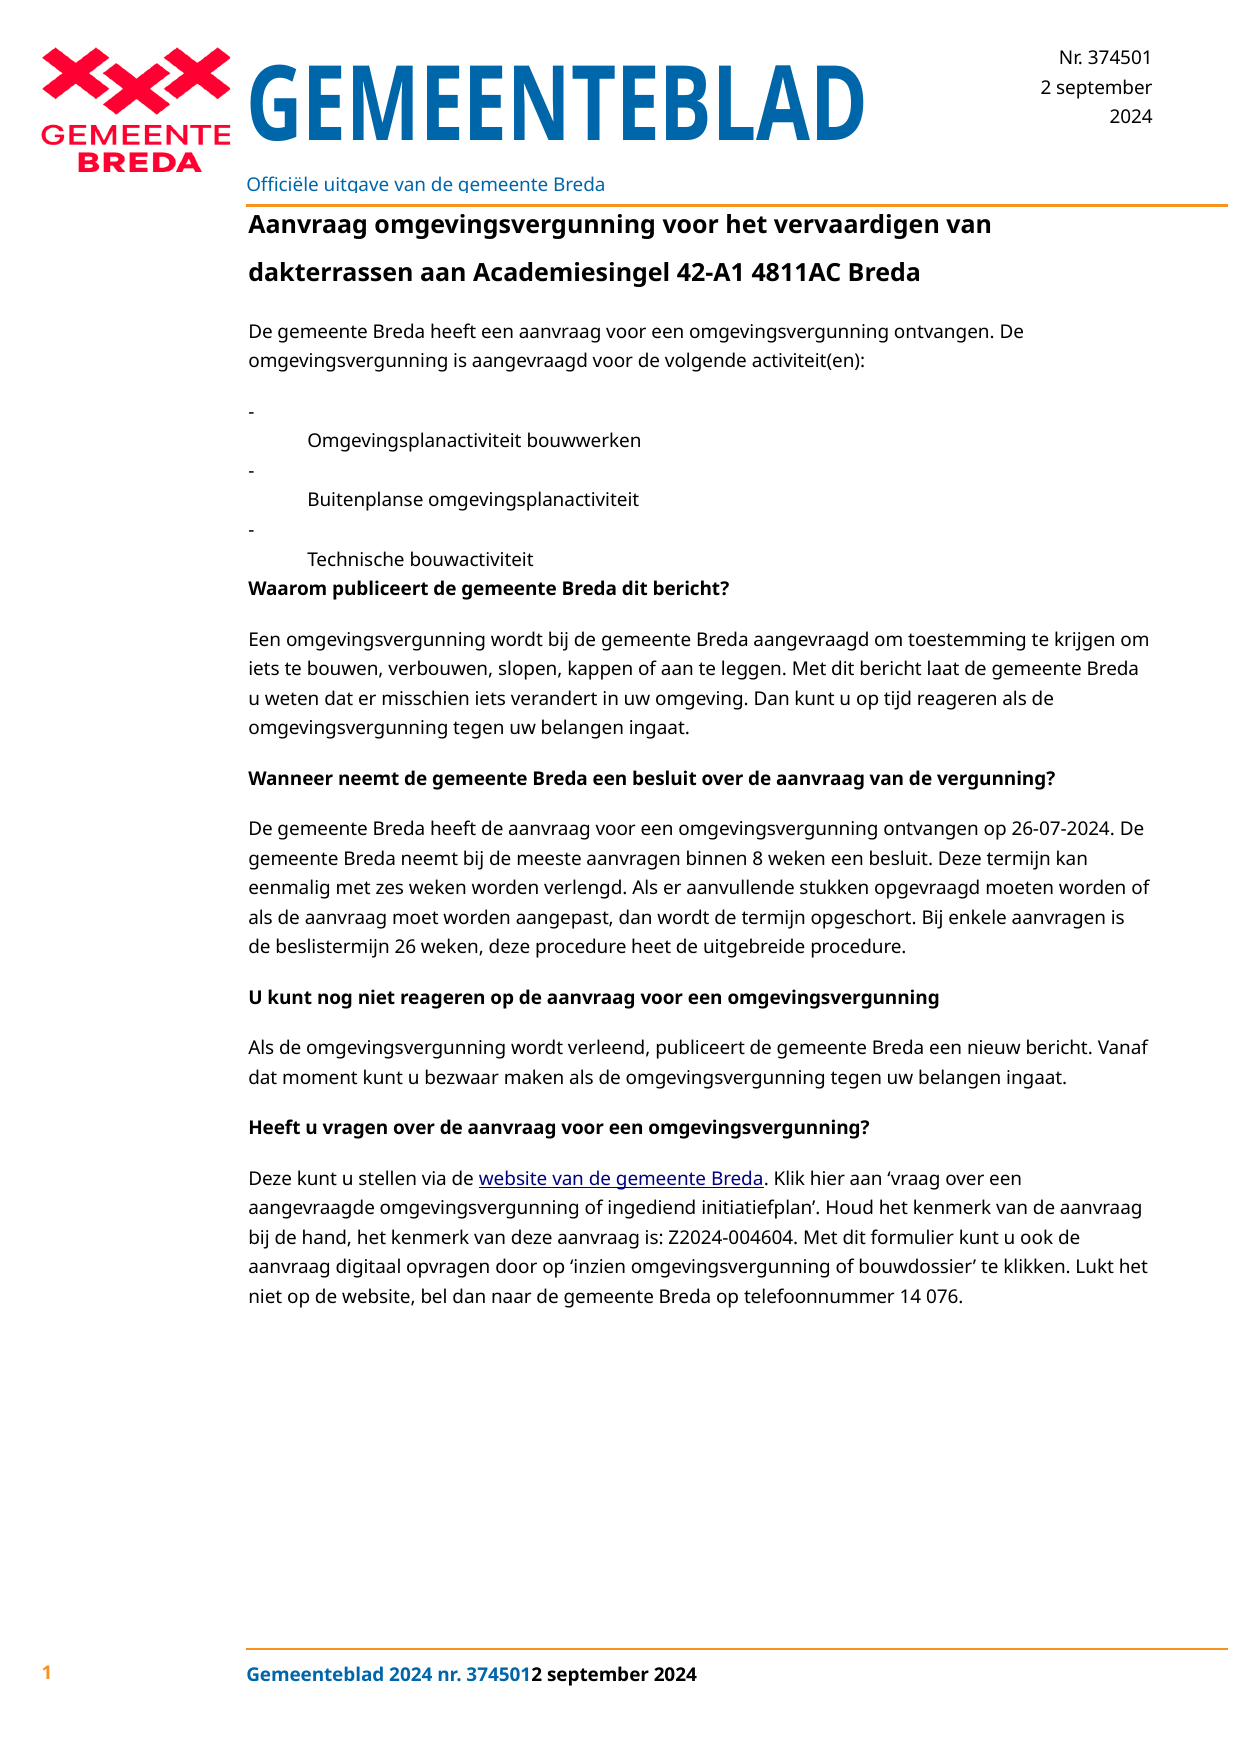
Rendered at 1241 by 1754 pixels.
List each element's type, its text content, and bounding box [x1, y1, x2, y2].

text Heeft u vragen over de aanvraag voor een omgevingsvergunning? [248, 1114, 1152, 1140]
text De gemeente Breda heeft een aanvraag voor een omgevingsvergunning ontvangen. De omgevingsvergunning is aangevraagd voor de volgende activiteit(en): [248, 318, 1152, 373]
list Omgevingsplanactiviteit bouwwerken [248, 427, 1152, 453]
text Wanneer neemt de gemeente Breda een besluit over de aanvraag van de vergunning? [248, 765, 1152, 791]
picture [41, 47, 231, 172]
text De gemeente Breda heeft de aanvraag voor een omgevingsvergunning ontvangen op 26-07-2024. De gemeente Breda neemt bij de meeste aanvragen binnen 8 weken een besluit. Deze termijn kan eenmalig met zes weken worden verlengd. Als er aanvullende stukken opgevraagd moeten worden of als de aanvraag moet worden aangepast, dan wordt de termijn opgeschort. Bij enkele aanvragen is de beslistermijn 26 weken, deze procedure heet de uitgebreide procedure. [248, 815, 1152, 959]
text U kunt nog niet reageren op de aanvraag voor een omgevingsvergunning [248, 984, 1152, 1010]
list Buitenplanse omgevingsplanactiviteit [248, 487, 1152, 512]
text Waarom publiceert de gemeente Breda dit bericht? [248, 575, 1152, 601]
text Aanvraag omgevingsvergunning voor het vervaardigen van dakterrassen aan Academiesingel 42-A1 4811AC Breda [248, 207, 1152, 288]
text Deze kunt u stellen via de website van de gemeente Breda. Klik hier aan ‘vraag over een aangevraagde omgevingsvergunning of ingediend initiatiefplan’. Houd het kenmerk van de aanvraag bij de hand, het kenmerk van deze aanvraag is: Z2024-004604. Met dit formulier kunt u ook de aanvraag digitaal opvragen door op ‘inzien omgevingsvergunning of bouwdossier’ te klikken. Lukt het niet op de website, bel dan naar de gemeente Breda op telefoonnummer 14 076. [248, 1165, 1152, 1309]
text Als de omgevingsvergunning wordt verleend, publiceert de gemeente Breda een nieuw bericht. Vanaf dat moment kunt u bezwaar maken als de omgevingsvergunning tegen uw belangen ingaat. [248, 1034, 1152, 1090]
text Een omgevingsvergunning wordt bij de gemeente Breda aangevraagd om toestemming te krijgen om iets te bouwen, verbouwen, slopen, kappen of aan te leggen. Met dit bericht laat de gemeente Breda u weten dat er misschien iets verandert in uw omgeving. Dan kunt u op tijd reageren als de omgevingsvergunning tegen uw belangen ingaat. [248, 626, 1152, 740]
list Technische bouwactiviteit [248, 546, 1152, 572]
